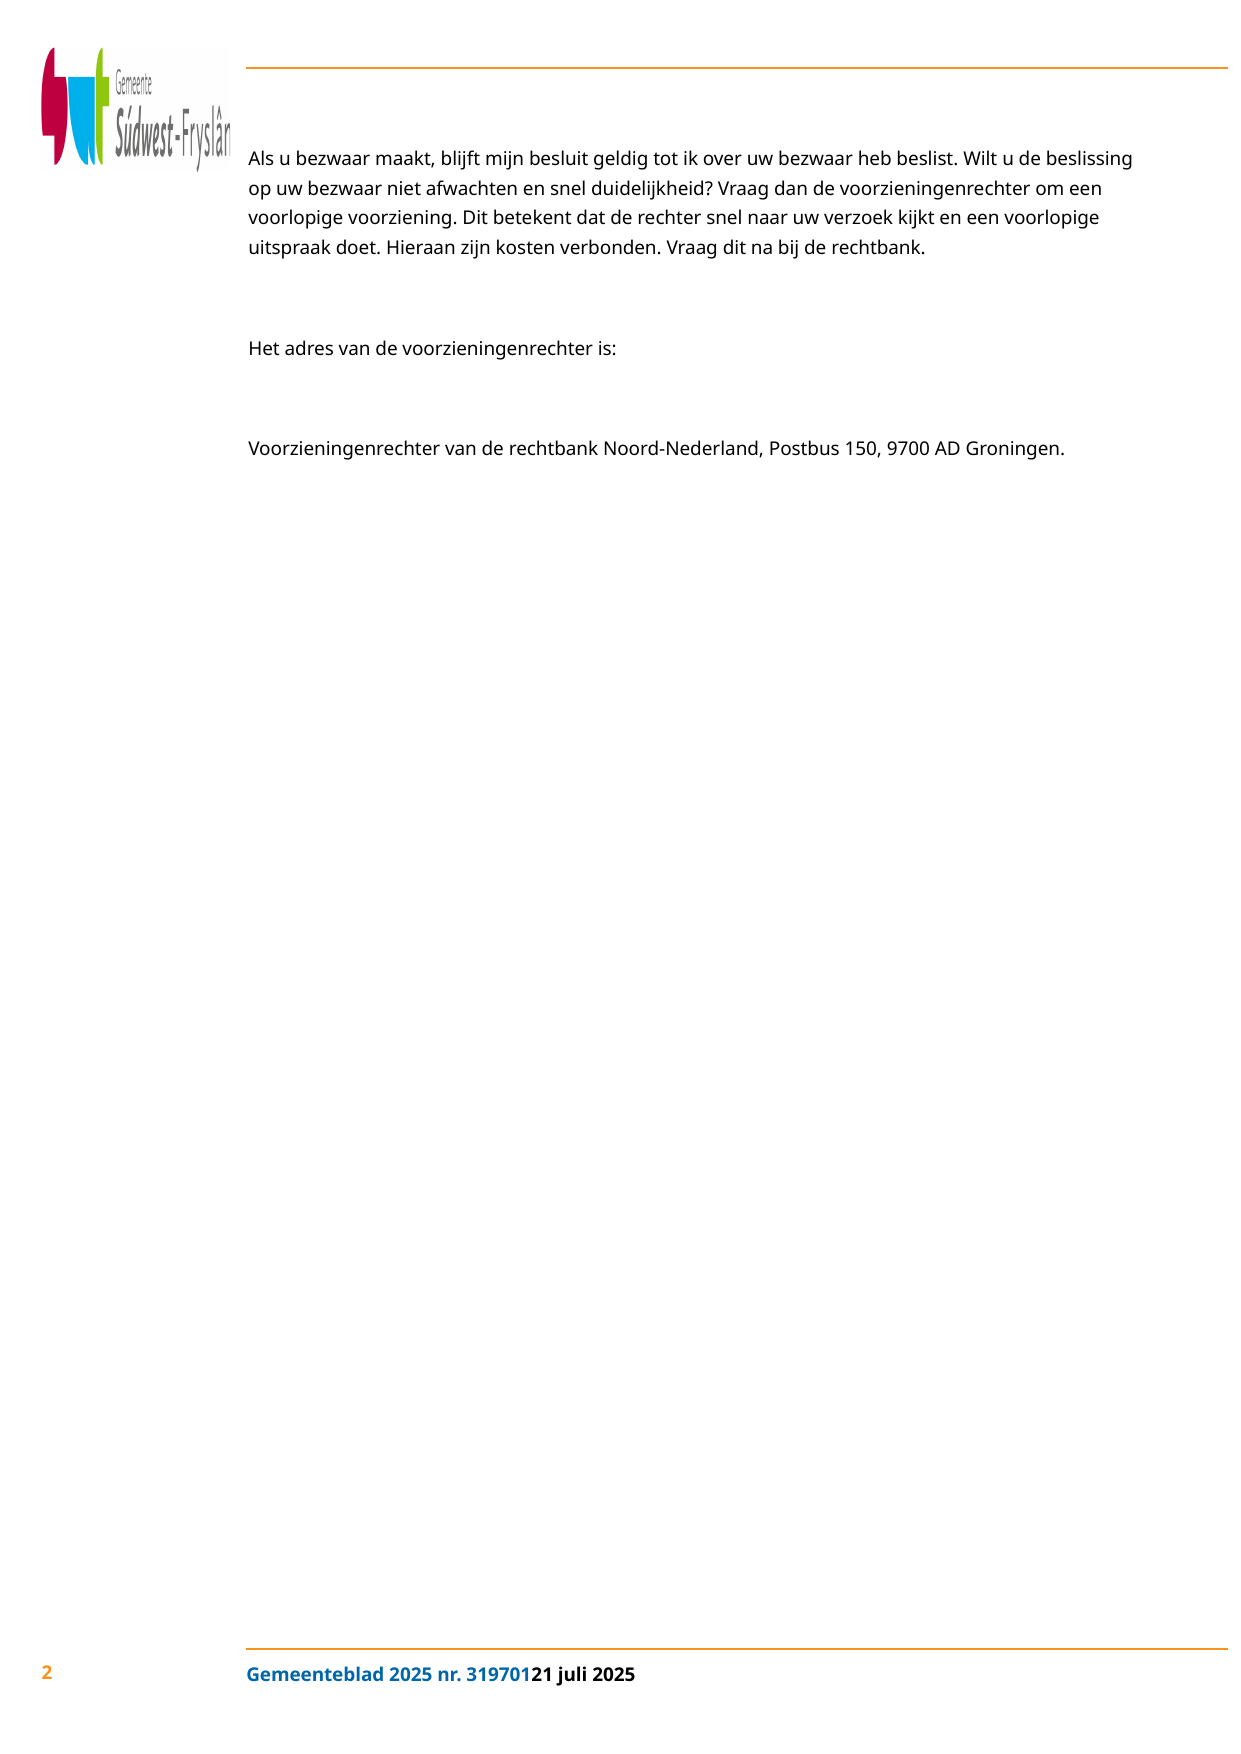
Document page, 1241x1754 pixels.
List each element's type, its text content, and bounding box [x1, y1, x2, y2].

picture [41, 47, 231, 172]
text Als u bezwaar maakt, blijft mijn besluit geldig tot ik over uw bezwaar heb beslist. Wilt u de beslissing op uw bezwaar niet afwachten en snel duidelijkheid? Vraag dan de voorzieningenrechter om een voorlopige voorziening. Dit betekent dat de rechter snel naar uw verzoek kijkt en een voorlopige uitspraak doet. Hieraan zijn kosten verbonden. Vraag dit na bij de rechtbank. [248, 145, 1152, 260]
text Het adres van de voorzieningenrechter is: [248, 335, 1152, 361]
text Voorzieningenrechter van de rechtbank Noord-Nederland, Postbus 150, 9700 AD Groningen. [248, 436, 1152, 461]
